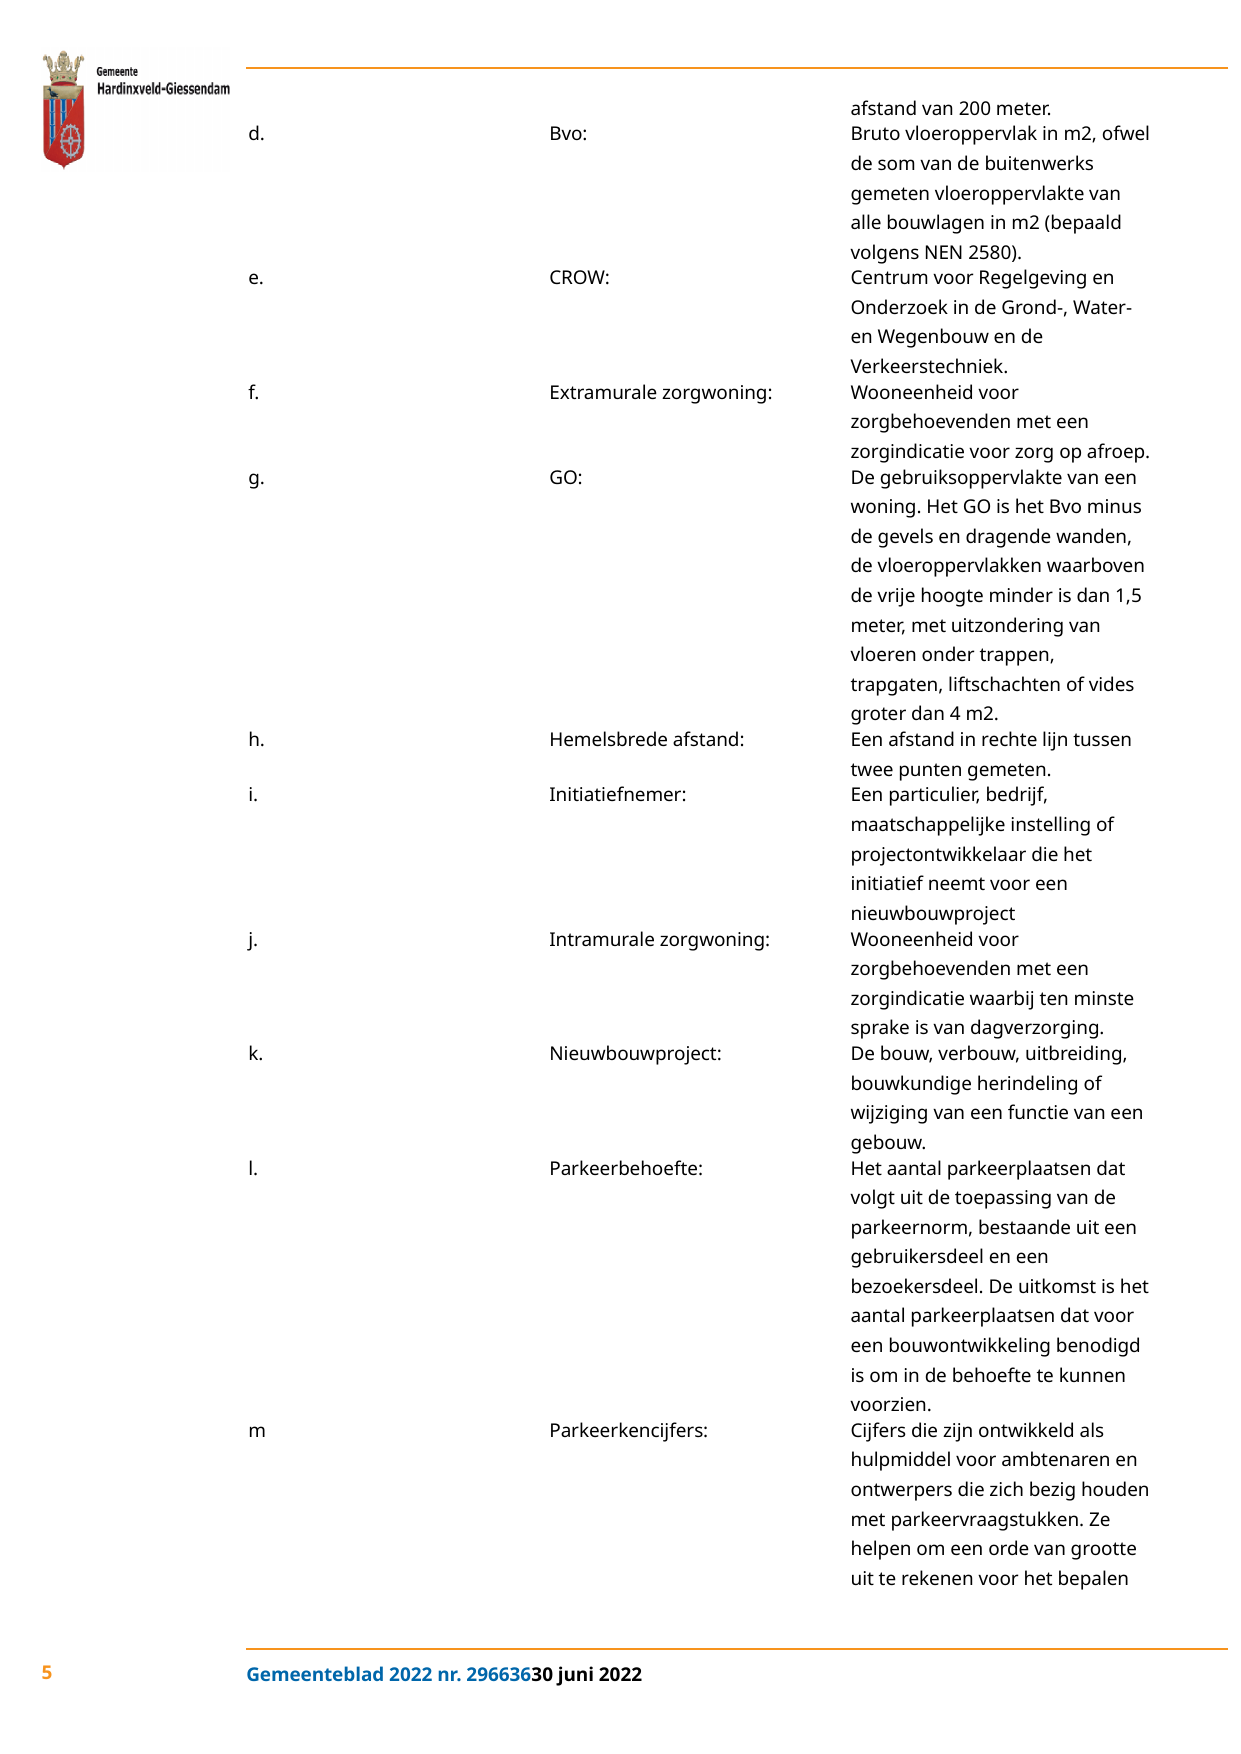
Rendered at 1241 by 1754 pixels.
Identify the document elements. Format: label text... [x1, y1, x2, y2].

table_cell j. [248, 926, 549, 1040]
table_cell De bouw, verbouw, uitbreiding, bouwkundige herindeling of wijziging van een functie van een gebouw. [850, 1040, 1152, 1155]
table_cell afstand van 200 meter. [850, 95, 1152, 121]
picture [41, 47, 231, 172]
table_cell h. [248, 726, 549, 782]
table_cell De gebruiksoppervlakte van een woning. Het GO is het Bvo minus de gevels en dragende wanden, de vloeroppervlakken waarboven de vrije hoogte minder is dan 1,5 meter, met uitzondering van vloeren onder trappen, trapgaten, liftschachten of vides groter dan 4 m2. [850, 464, 1152, 726]
table_cell Wooneenheid voor zorgbehoevenden met een zorgindicatie voor zorg op afroep. [850, 379, 1152, 464]
table_cell Centrum voor Regelgeving en Onderzoek in de Grond-, Water- en Wegenbouw en de Verkeerstechniek. [850, 265, 1152, 379]
table_cell Cijfers die zijn ontwikkeld als hulpmiddel voor ambtenaren en ontwerpers die zich bezig houden met parkeervraagstukken. Ze helpen om een orde van grootte uit te rekenen voor het bepalen [850, 1417, 1152, 1591]
table_cell Hemelsbrede afstand: [549, 726, 850, 782]
table_cell m [248, 1417, 549, 1591]
table_cell Initiatiefnemer: [549, 782, 850, 926]
table_cell Nieuwbouwproject: [549, 1040, 850, 1155]
table_cell l. [248, 1155, 549, 1417]
table_cell Wooneenheid voor zorgbehoevenden met een zorgindicatie waarbij ten minste sprake is van dagverzorging. [850, 926, 1152, 1040]
table_cell Het aantal parkeerplaatsen dat volgt uit de toepassing van de parkeernorm, bestaande uit een gebruikersdeel en een bezoekersdeel. De uitkomst is het aantal parkeerplaatsen dat voor een bouwontwikkeling benodigd is om in de behoefte te kunnen voorzien. [850, 1155, 1152, 1417]
table_cell i. [248, 782, 549, 926]
table_cell d. [248, 121, 549, 264]
table_cell [549, 95, 850, 121]
table_cell g. [248, 464, 549, 726]
table_cell Bvo: [549, 121, 850, 264]
table_cell [248, 95, 549, 121]
table_cell Een afstand in rechte lijn tussen twee punten gemeten. [850, 726, 1152, 782]
table_cell Een particulier, bedrijf, maatschappelijke instelling of projectontwikkelaar die het initiatief neemt voor een nieuwbouwproject [850, 782, 1152, 926]
table_cell Parkeerbehoefte: [549, 1155, 850, 1417]
table_cell k. [248, 1040, 549, 1155]
table_cell Bruto vloeroppervlak in m2, ofwel de som van de buitenwerks gemeten vloeroppervlakte van alle bouwlagen in m2 (bepaald volgens NEN 2580). [850, 121, 1152, 264]
table_cell GO: [549, 464, 850, 726]
table_cell Intramurale zorgwoning: [549, 926, 850, 1040]
table_cell Parkeerkencijfers: [549, 1417, 850, 1591]
table_cell e. [248, 265, 549, 379]
table_cell f. [248, 379, 549, 464]
table_cell CROW: [549, 265, 850, 379]
table_cell Extramurale zorgwoning: [549, 379, 850, 464]
